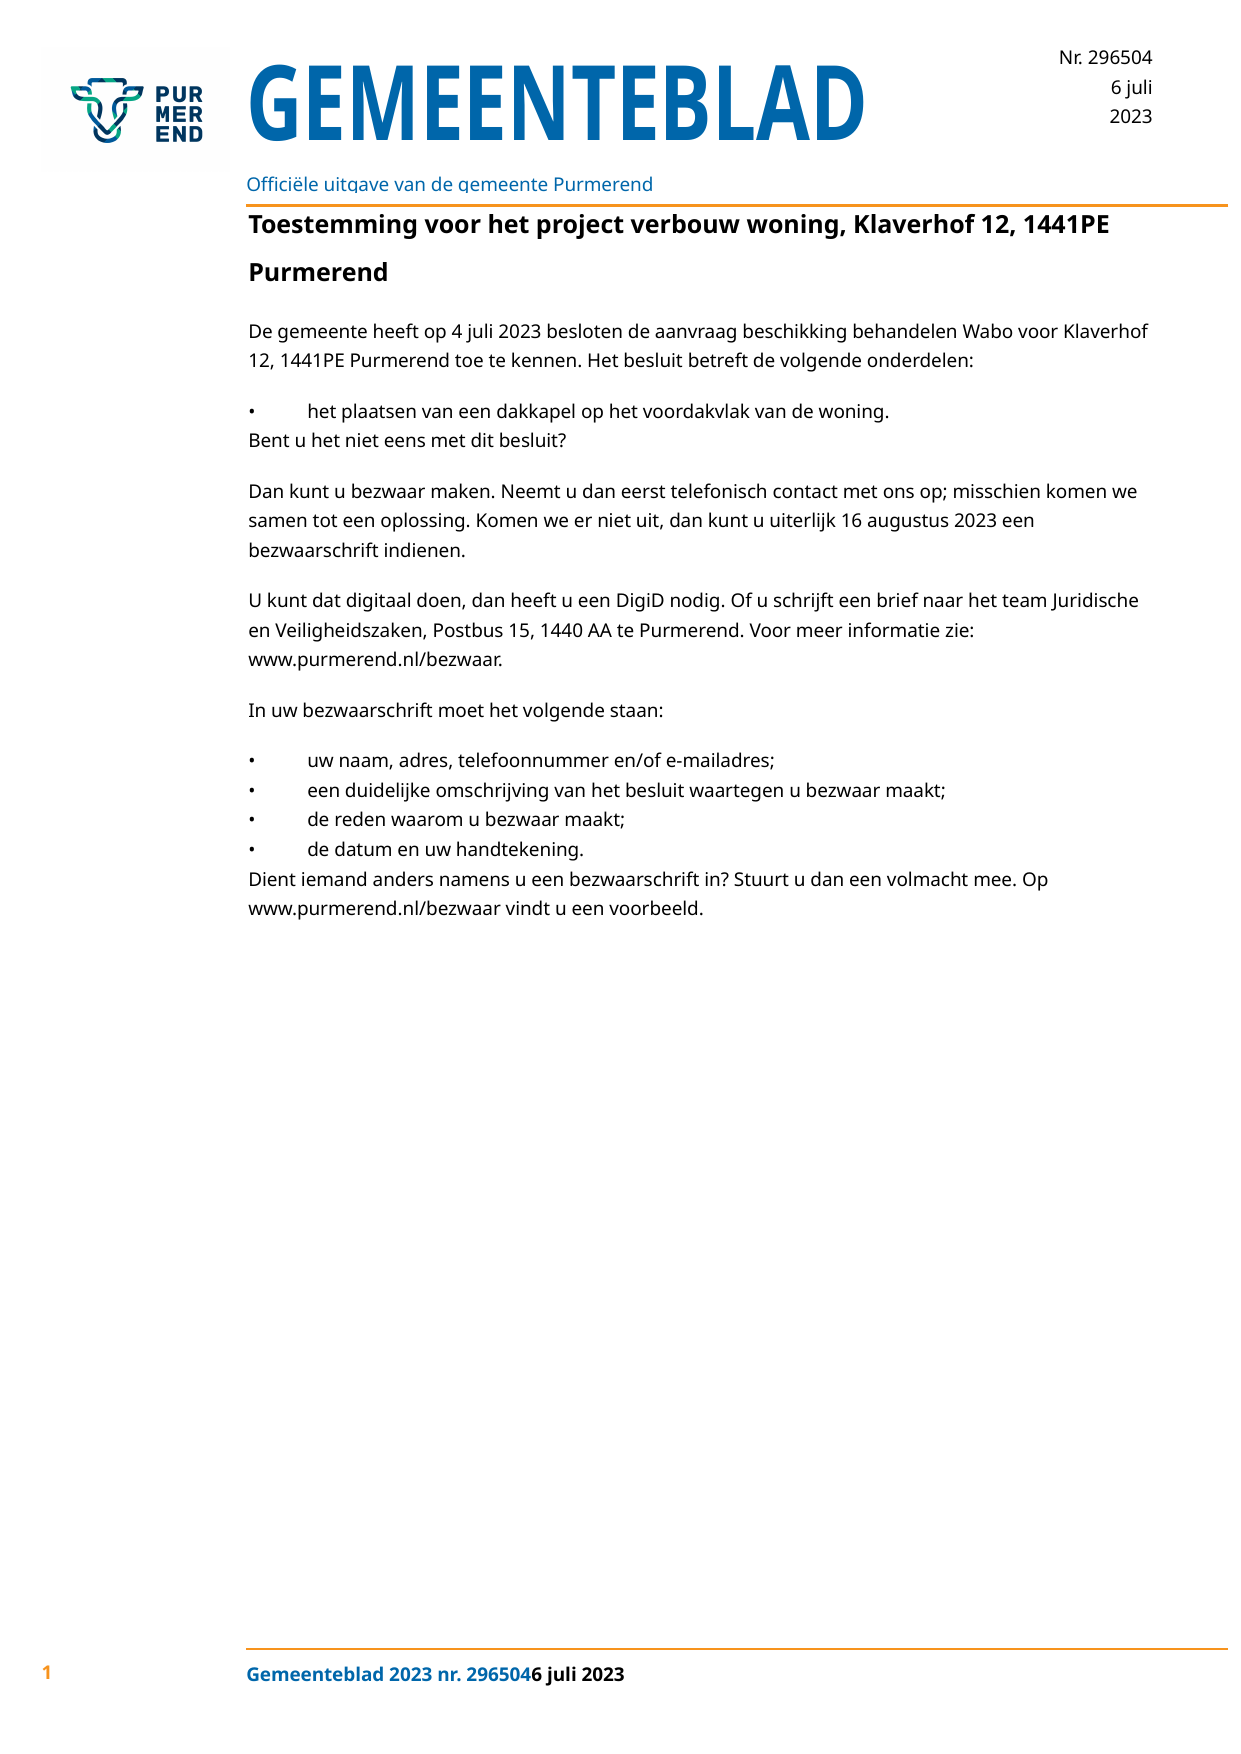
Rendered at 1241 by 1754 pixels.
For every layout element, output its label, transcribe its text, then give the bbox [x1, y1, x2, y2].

text Dan kunt u bezwaar maken. Neemt u dan eerst telefonisch contact met ons op; misschien komen we samen tot een oplossing. Komen we er niet uit, dan kunt u uiterlijk 16 augustus 2023 een bezwaarschrift indienen. [248, 478, 1152, 563]
text Toestemming voor het project verbouw woning, Klaverhof 12, 1441PE Purmerend [248, 207, 1152, 288]
text Bent u het niet eens met dit besluit? [248, 427, 1152, 453]
list het plaatsen van een dakkapel op het voordakvlak van de woning. [248, 398, 1152, 424]
text Dient iemand anders namens u een bezwaarschrift in? Stuurt u dan een volmacht mee. Op www.purmerend.nl/bezwaar vindt u een voorbeeld. [248, 866, 1152, 921]
text De gemeente heeft op 4 juli 2023 besloten de aanvraag beschikking behandelen Wabo voor Klaverhof 12, 1441PE Purmerend toe te kennen. Het besluit betreft de volgende onderdelen: [248, 318, 1152, 373]
text In uw bezwaarschrift moet het volgende staan: [248, 697, 1152, 723]
text U kunt dat digitaal doen, dan heeft u een DigiD nodig. Of u schrijft een brief naar het team Juridische en Veiligheidszaken, Postbus 15, 1440 AA te Purmerend. Voor meer informatie zie: www.purmerend.nl/bezwaar. [248, 587, 1152, 672]
list de datum en uw handtekening. [248, 836, 1152, 862]
list de reden waarom u bezwaar maakt; [248, 807, 1152, 832]
picture [41, 47, 231, 172]
list een duidelijke omschrijving van het besluit waartegen u bezwaar maakt; [248, 777, 1152, 803]
list uw naam, adres, telefoonnummer en/of e-mailadres; [248, 747, 1152, 773]
